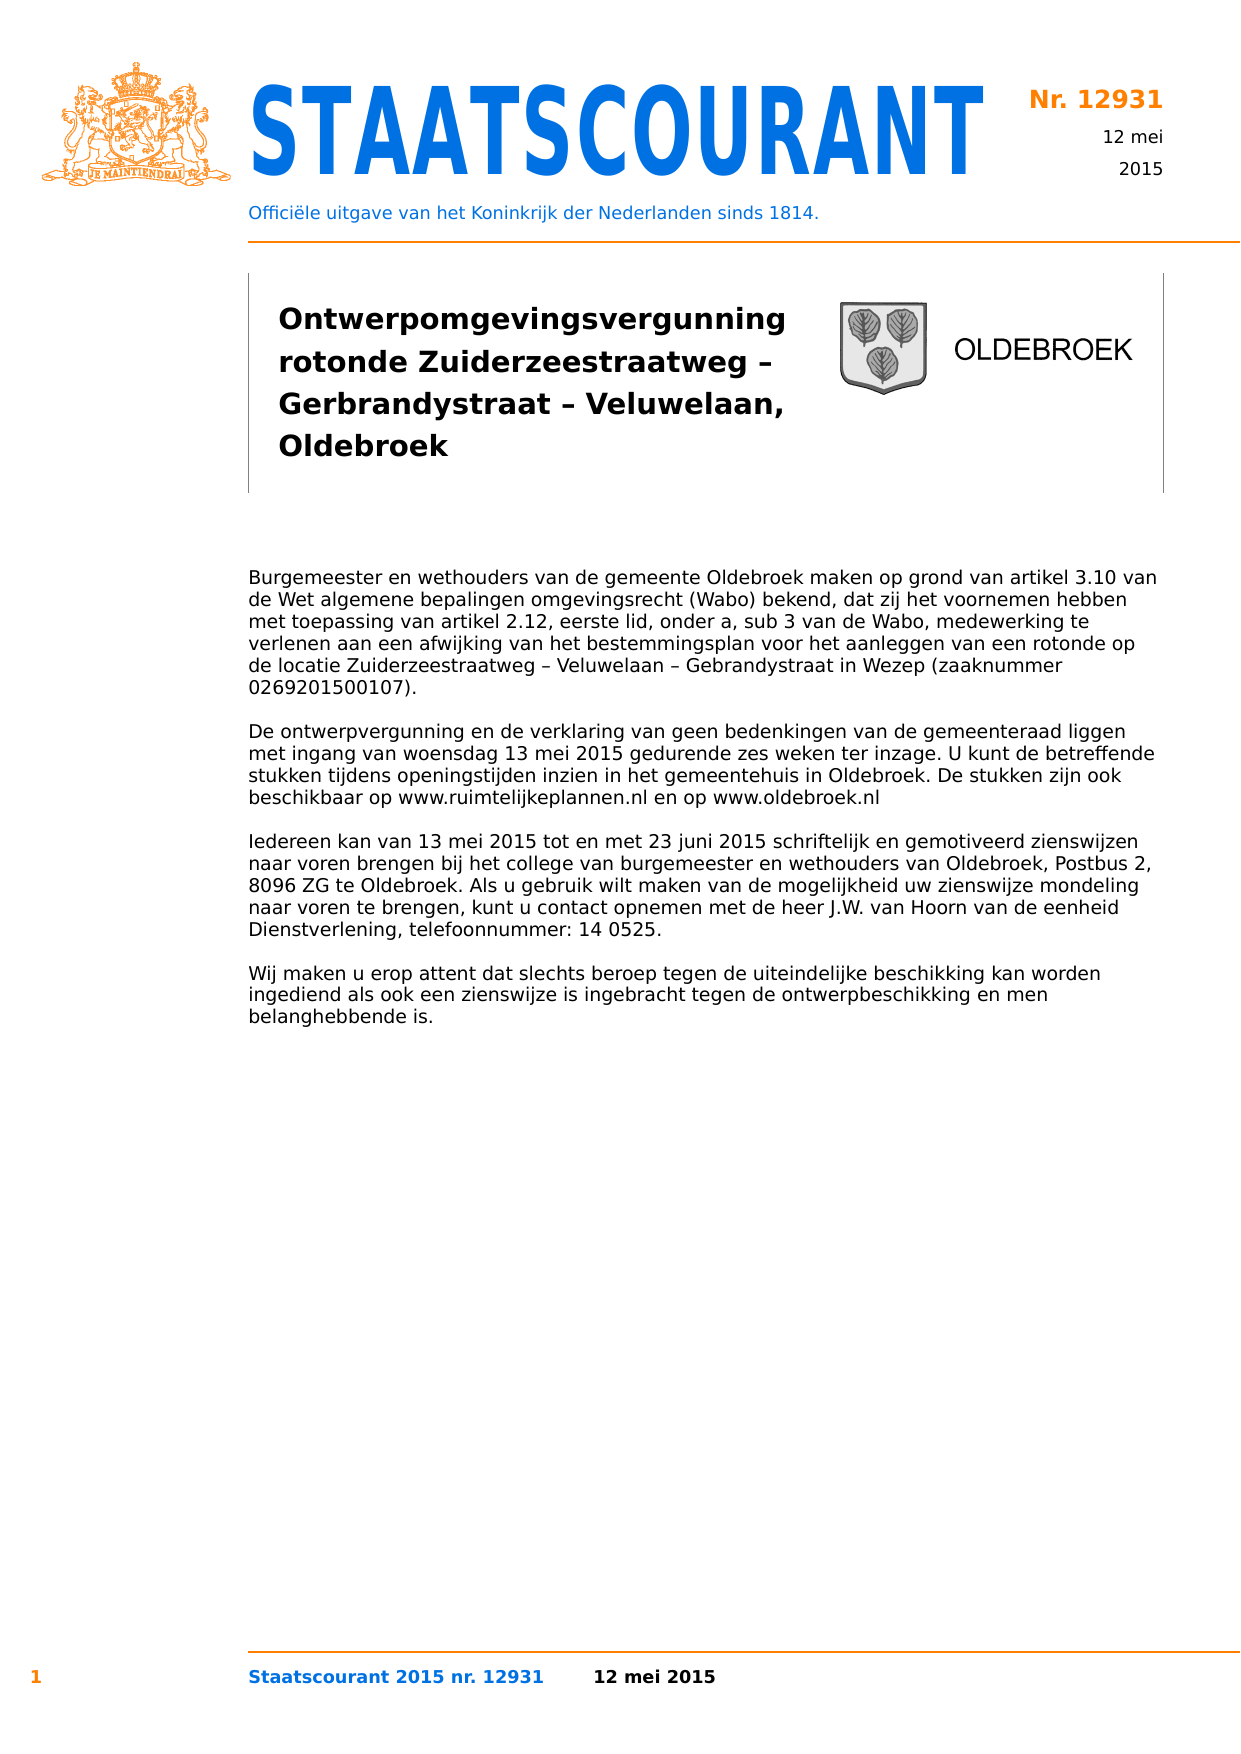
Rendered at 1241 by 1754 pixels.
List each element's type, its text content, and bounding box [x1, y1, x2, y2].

table_cell Officiële uitgave van het Koninkrijk der Nederlanden sinds 1814. [248, 203, 1240, 241]
picture [838, 302, 1134, 397]
table_cell 12 mei [998, 121, 1240, 153]
table_header [25, 62, 248, 241]
table_header STAATSCOURANT [248, 62, 998, 203]
text De ontwerpvergunning en de verklaring van geen bedenkingen van de gemeenteraad liggen met ingang van woensdag 13 mei 2015 gedurende zes weken ter inzage. U kunt de betreffende stukken tijdens openingstijden inzien in het gemeentehuis in Oldebroek. De stukken zijn ook beschikbaar op www.ruimtelijkeplannen.nl en op www.oldebroek.nl [248, 721, 1163, 809]
text Burgemeester en wethouders van de gemeente Oldebroek maken op grond van artikel 3.10 van de Wet algemene bepalingen omgevingsrecht (Wabo) bekend, dat zij het voornemen hebben met toepassing van artikel 2.12, eerste lid, onder a, sub 3 van de Wabo, medewerking te verlenen aan een afwijking van het bestemmingsplan voor het aanleggen van een rotonde op de locatie Zuiderzeestraatweg – Veluwelaan – Gebrandystraat in Wezep (zaaknummer 0269201500107). [248, 567, 1163, 699]
table_cell 2015 [998, 153, 1240, 203]
table_header Nr. 12931 [998, 62, 1240, 121]
subtitle Ontwerpomgevingsvergunning rotonde Zuiderzeestraatweg – Gerbrandystraat – Veluwelaan, Oldebroek [249, 273, 1163, 493]
picture [41, 62, 231, 186]
text Iedereen kan van 13 mei 2015 tot en met 23 juni 2015 schriftelijk en gemotiveerd zienswijzen naar voren brengen bij het college van burgemeester en wethouders van Oldebroek, Postbus 2, 8096 ZG te Oldebroek. Als u gebruik wilt maken van de mogelijkheid uw zienswijze mondeling naar voren te brengen, kunt u contact opnemen met de heer J.W. van Hoorn van de eenheid Dienstverlening, telefoonnummer: 14 0525. [248, 831, 1163, 941]
text Wij maken u erop attent dat slechts beroep tegen de uiteindelijke beschikking kan worden ingediend als ook een zienswijze is ingebracht tegen de ontwerpbeschikking en men belanghebbende is. [248, 962, 1163, 1028]
